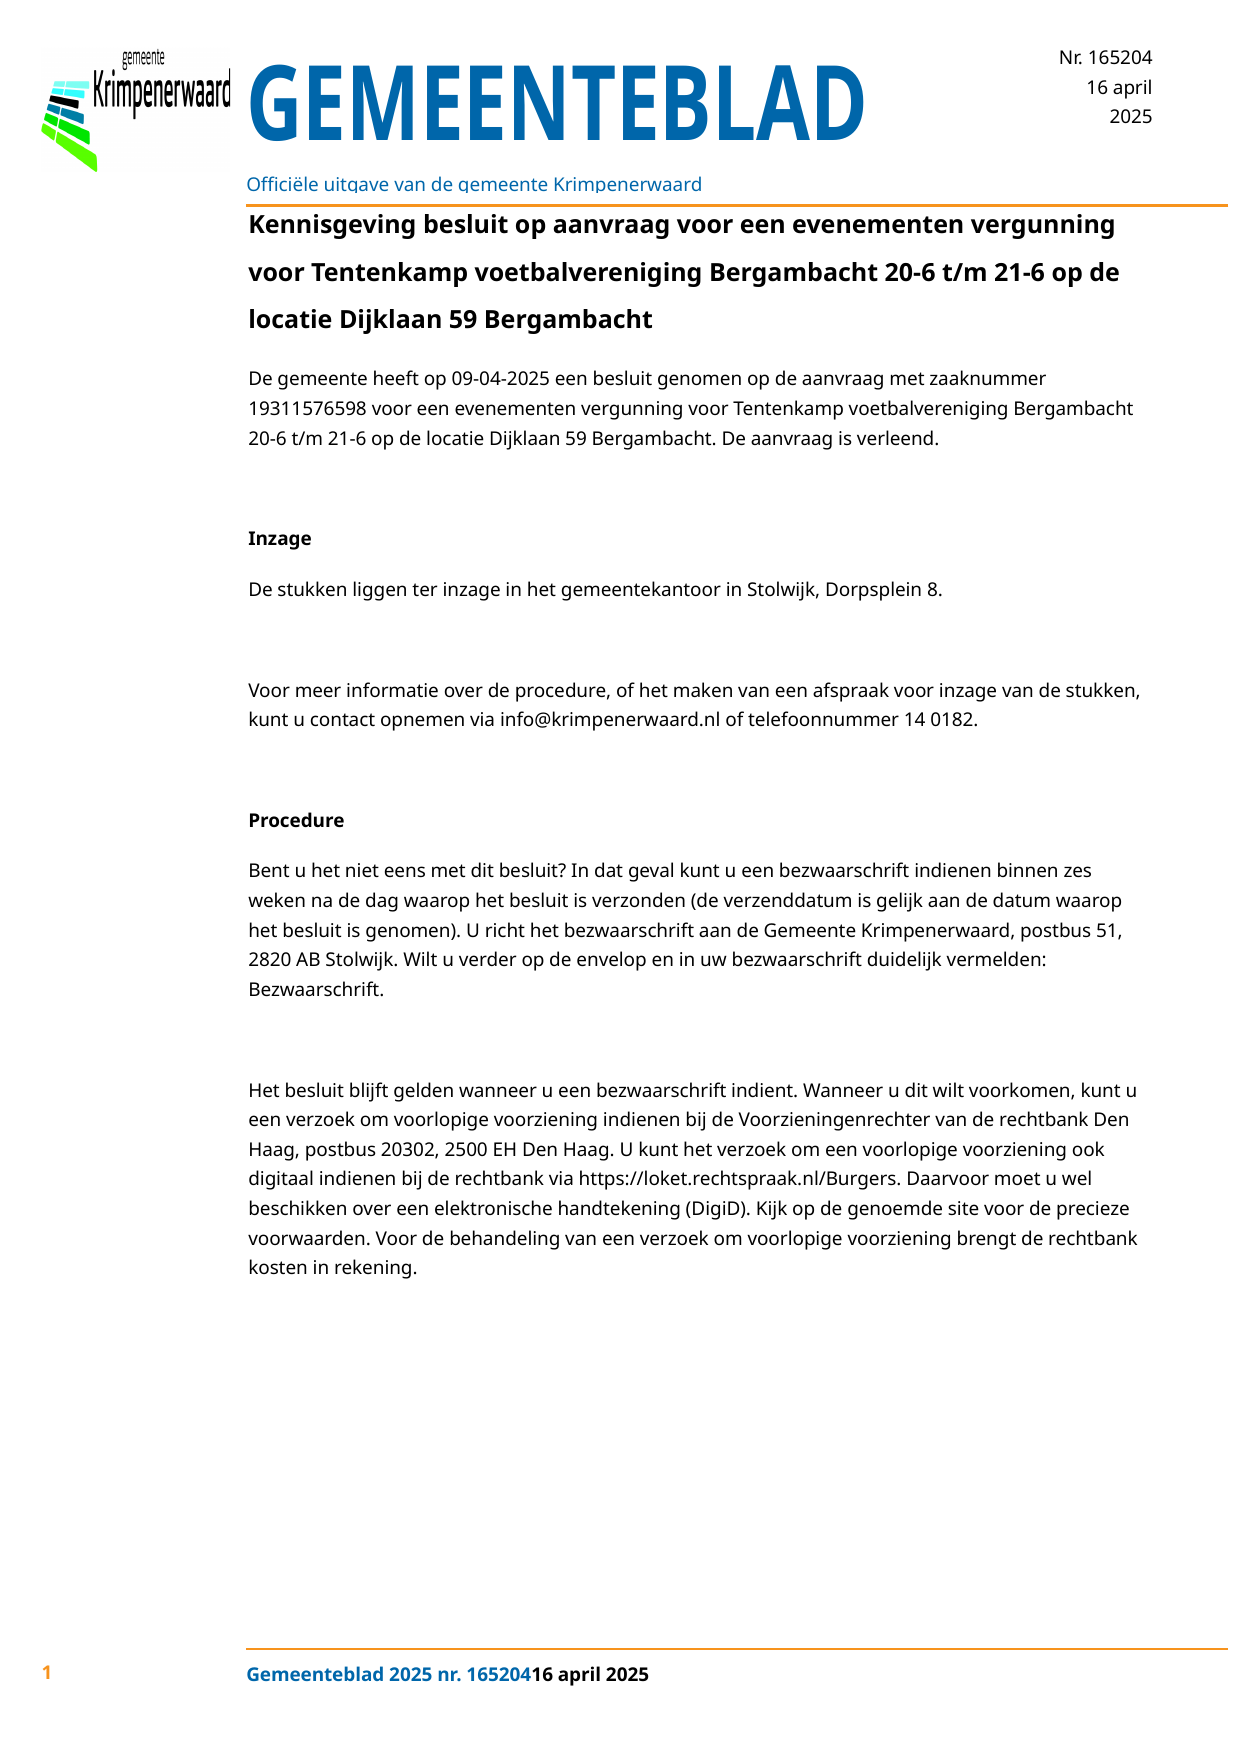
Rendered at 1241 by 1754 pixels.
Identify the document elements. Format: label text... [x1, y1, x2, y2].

text Voor meer informatie over de procedure, of het maken van een afspraak voor inzage van de stukken, kunt u contact opnemen via info@krimpenerwaard.nl of telefoonnummer 14 0182. [248, 677, 1152, 732]
text Inzage [248, 526, 1152, 551]
text Kennisgeving besluit op aanvraag voor een evenementen vergunning voor Tentenkamp voetbalvereniging Bergambacht 20-6 t/m 21-6 op de locatie Dijklaan 59 Bergambacht [248, 207, 1152, 336]
text De stukken liggen ter inzage in het gemeentekantoor in Stolwijk, Dorpsplein 8. [248, 576, 1152, 602]
text Het besluit blijft gelden wanneer u een bezwaarschrift indient. Wanneer u dit wilt voorkomen, kunt u een verzoek om voorlopige voorziening indienen bij de Voorzieningenrechter van de rechtbank Den Haag, postbus 20302, 2500 EH Den Haag. U kunt het verzoek om een voorlopige voorziening ook digitaal indienen bij de rechtbank via https://loket.rechtspraak.nl/Burgers. Daarvoor moet u wel beschikken over een elektronische handtekening (DigiD). Kijk op de genoemde site voor de precieze voorwaarden. Voor de behandeling van een verzoek om voorlopige voorziening brengt de rechtbank kosten in rekening. [248, 1077, 1152, 1280]
text Procedure [248, 807, 1152, 833]
text Bent u het niet eens met dit besluit? In dat geval kunt u een bezwaarschrift indienen binnen zes weken na de dag waarop het besluit is verzonden (de verzenddatum is gelijk aan de datum waarop het besluit is genomen). U richt het bezwaarschrift aan de Gemeente Krimpenerwaard, postbus 51, 2820 AB Stolwijk. Wilt u verder op de envelop en in uw bezwaarschrift duidelijk vermelden: Bezwaarschrift. [248, 858, 1152, 1002]
text De gemeente heeft op 09-04-2025 een besluit genomen op de aanvraag met zaaknummer 19311576598 voor een evenementen vergunning voor Tentenkamp voetbalvereniging Bergambacht 20-6 t/m 21-6 op de locatie Dijklaan 59 Bergambacht. De aanvraag is verleend. [248, 366, 1152, 450]
picture [41, 47, 231, 172]
